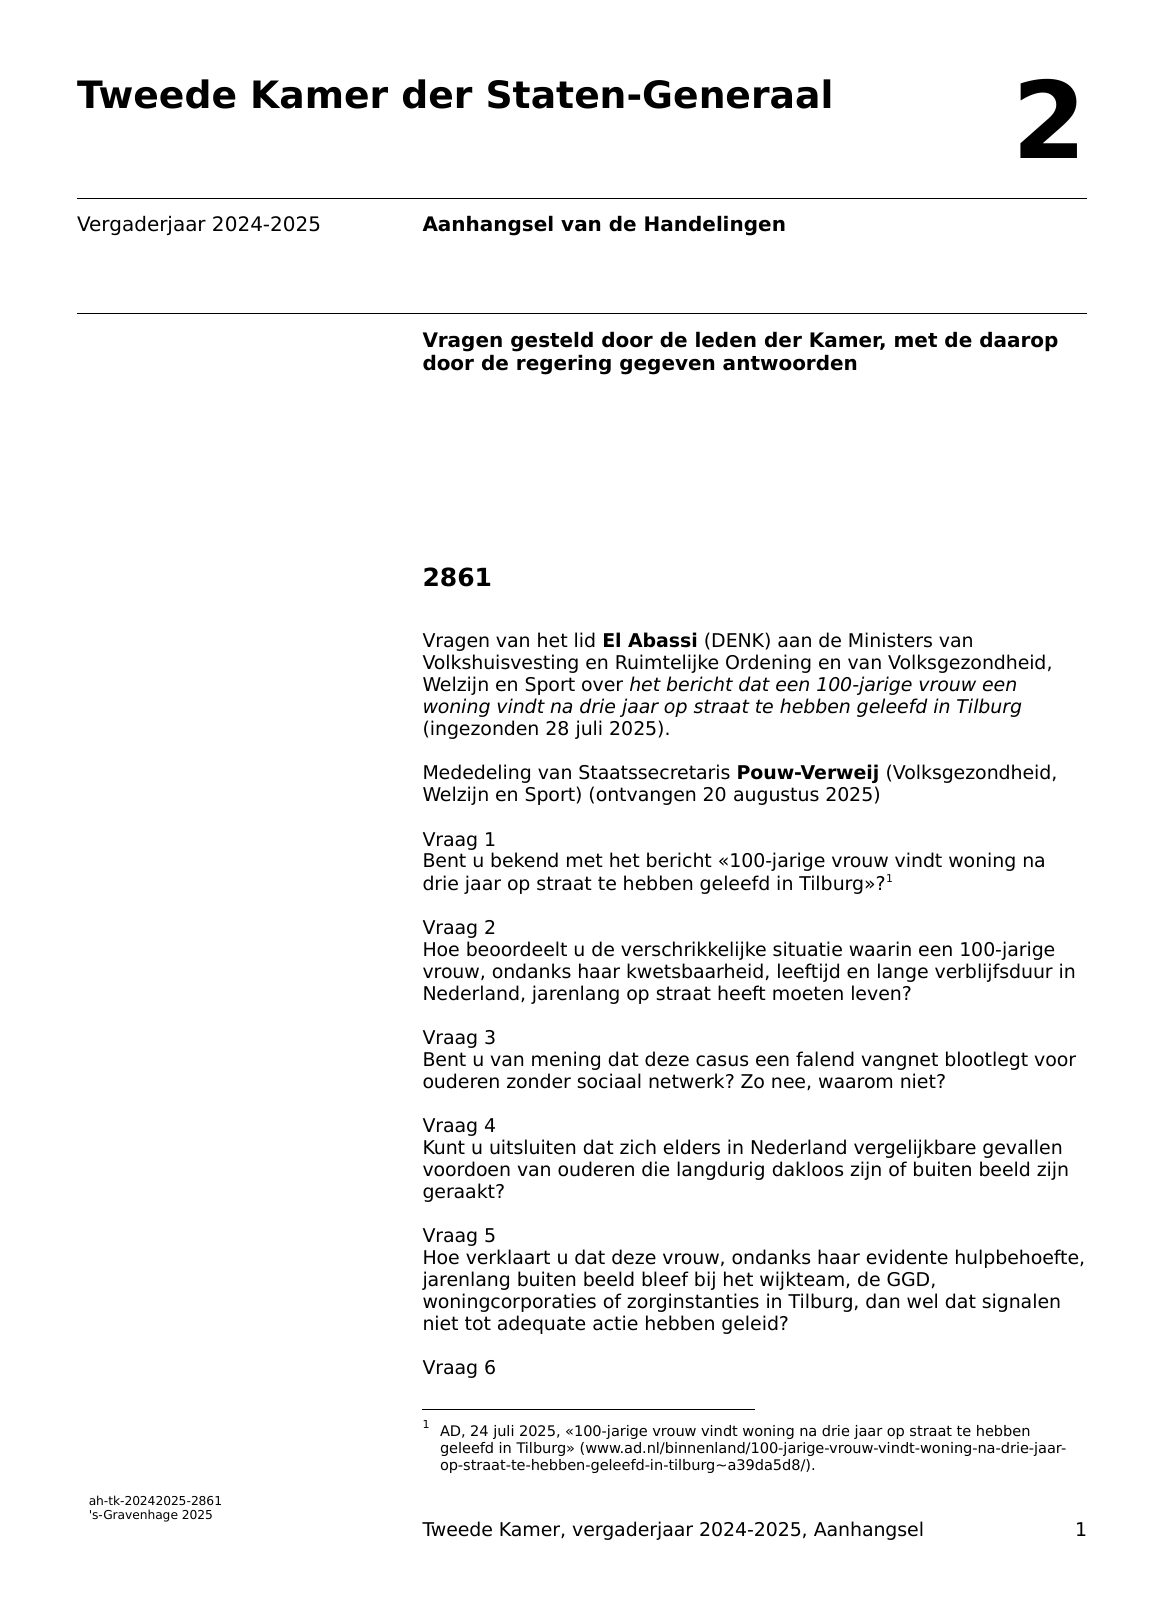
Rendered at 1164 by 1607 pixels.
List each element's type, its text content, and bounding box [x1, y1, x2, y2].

text Bent u bekend met het bericht «100-jarige vrouw vindt woning na drie jaar op straat te hebben geleefd in Tilburg»? [422, 850, 1087, 894]
text Bent u van mening dat deze casus een falend vangnet blootlegt voor ouderen zonder sociaal netwerk? Zo nee, waarom niet? [422, 1049, 1087, 1093]
text Vraag 5 [422, 1225, 1087, 1247]
text Vraag 1 [422, 828, 1087, 850]
text 2861 [422, 563, 1087, 592]
table_cell Vragen gesteld door de leden der Kamer, met de daarop door de regering gegeven antwoorden [422, 314, 1087, 375]
text Hoe beoordeelt u de verschrikkelijke situatie waarin een 100-jarige vrouw, ondanks haar kwetsbaarheid, leeftijd en lange verblijfsduur in Nederland, jarenlang op straat heeft moeten leven? [422, 938, 1087, 1004]
table_cell Vergaderjaar 2024-2025 [77, 199, 422, 313]
text Vraag 6 [422, 1357, 1087, 1379]
text AD, 24 juli 2025, «100-jarige vrouw vindt woning na drie jaar op straat te hebben geleefd in Tilburg» (www.ad.nl/binnenland/100-jarige-vrouw-vindt-woning-na-drie-jaar-op-straat-te-hebben-geleefd-in-tilburg~a39da5d8/). [422, 1418, 1087, 1474]
text ah-tk-20242025-2861 [88, 1494, 323, 1508]
table_header Tweede Kamer der Staten-Generaal [77, 59, 886, 198]
text Mededeling van Staatssecretaris Pouw-Verweij (Volksgezondheid, Welzijn en Sport) (ontvangen 20 augustus 2025) [422, 762, 1087, 806]
text Kunt u uitsluiten dat zich elders in Nederland vergelijkbare gevallen voordoen van ouderen die langdurig dakloos zijn of buiten beeld zijn geraakt? [422, 1137, 1087, 1203]
text 's-Gravenhage 2025 [88, 1508, 323, 1522]
text Vraag 4 [422, 1115, 1087, 1137]
table_cell [77, 314, 422, 375]
text Vraag 3 [422, 1027, 1087, 1049]
table_header 2 [886, 59, 1087, 198]
table_cell Aanhangsel van de Handelingen [422, 199, 1087, 313]
text Hoe verklaart u dat deze vrouw, ondanks haar evidente hulpbehoefte, jarenlang buiten beeld bleef bij het wijkteam, de GGD, woningcorporaties of zorginstanties in Tilburg, dan wel dat signalen niet tot adequate actie hebben geleid? [422, 1247, 1087, 1335]
text Vragen van het lid El Abassi (DENK) aan de Ministers van Volkshuisvesting en Ruimtelijke Ordening en van Volksgezondheid, Welzijn en Sport over het bericht dat een 100-jarige vrouw een woning vindt na drie jaar op straat te hebben geleefd in Tilburg (ingezonden 28 juli 2025). [422, 630, 1087, 740]
text Vraag 2 [422, 917, 1087, 938]
